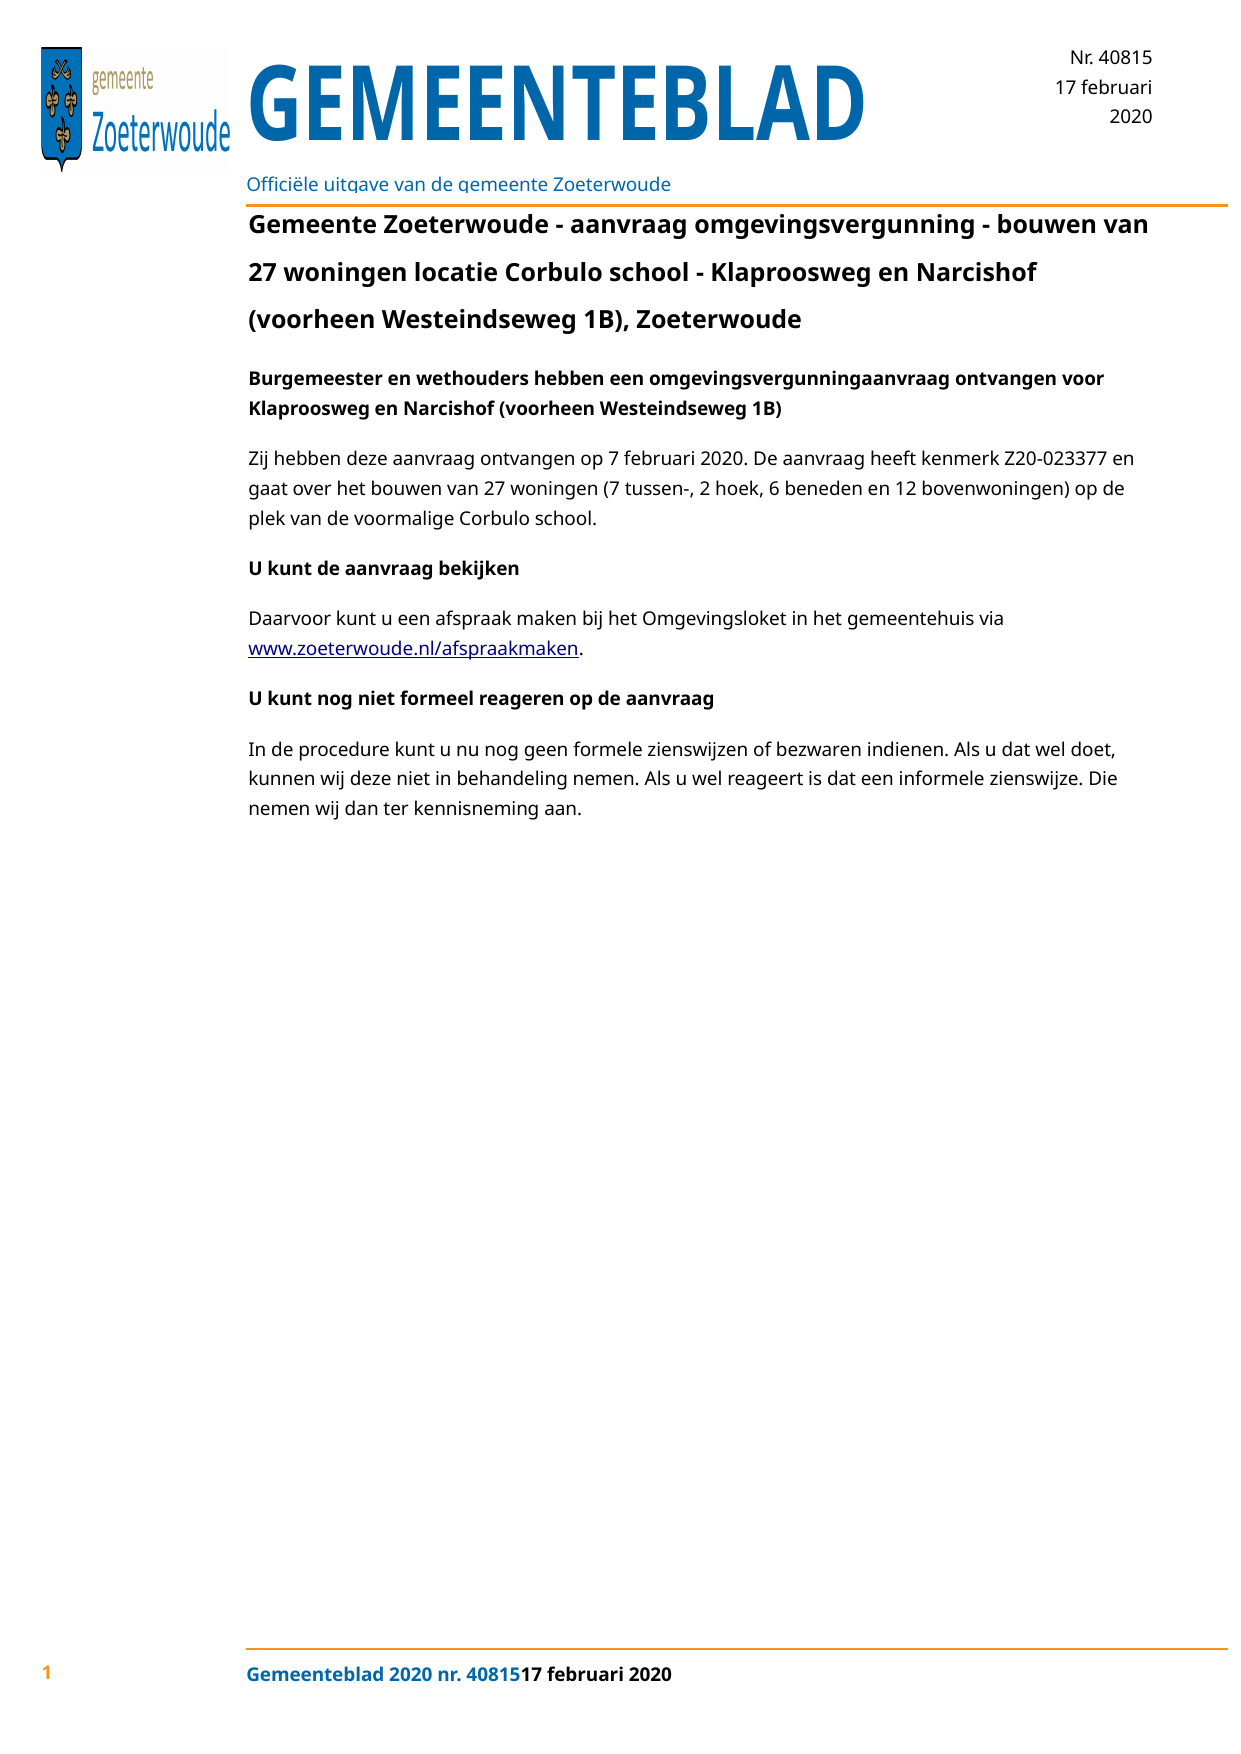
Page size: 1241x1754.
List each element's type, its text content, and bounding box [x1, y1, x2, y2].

text Daarvoor kunt u een afspraak maken bij het Omgevingsloket in het gemeentehuis via www.zoeterwoude.nl/afspraakmaken. [248, 606, 1152, 661]
text U kunt nog niet formeel reageren op de aanvraag [248, 686, 1152, 711]
text Burgemeester en wethouders hebben een omgevingsvergunningaanvraag ontvangen voor Klaproosweg en Narcishof (voorheen Westeindseweg 1B) [248, 366, 1152, 421]
picture [41, 47, 231, 172]
text Zij hebben deze aanvraag ontvangen op 7 februari 2020. De aanvraag heeft kenmerk Z20-023377 en gaat over het bouwen van 27 woningen (7 tussen-, 2 hoek, 6 beneden en 12 bovenwoningen) op de plek van de voormalige Corbulo school. [248, 446, 1152, 530]
text In de procedure kunt u nu nog geen formele zienswijzen of bezwaren indienen. Als u dat wel doet, kunnen wij deze niet in behandeling nemen. Als u wel reageert is dat een informele zienswijze. Die nemen wij dan ter kennisneming aan. [248, 736, 1152, 821]
text U kunt de aanvraag bekijken [248, 555, 1152, 581]
text Gemeente Zoeterwoude - aanvraag omgevingsvergunning - bouwen van 27 woningen locatie Corbulo school - Klaproosweg en Narcishof (voorheen Westeindseweg 1B), Zoeterwoude [248, 207, 1152, 336]
